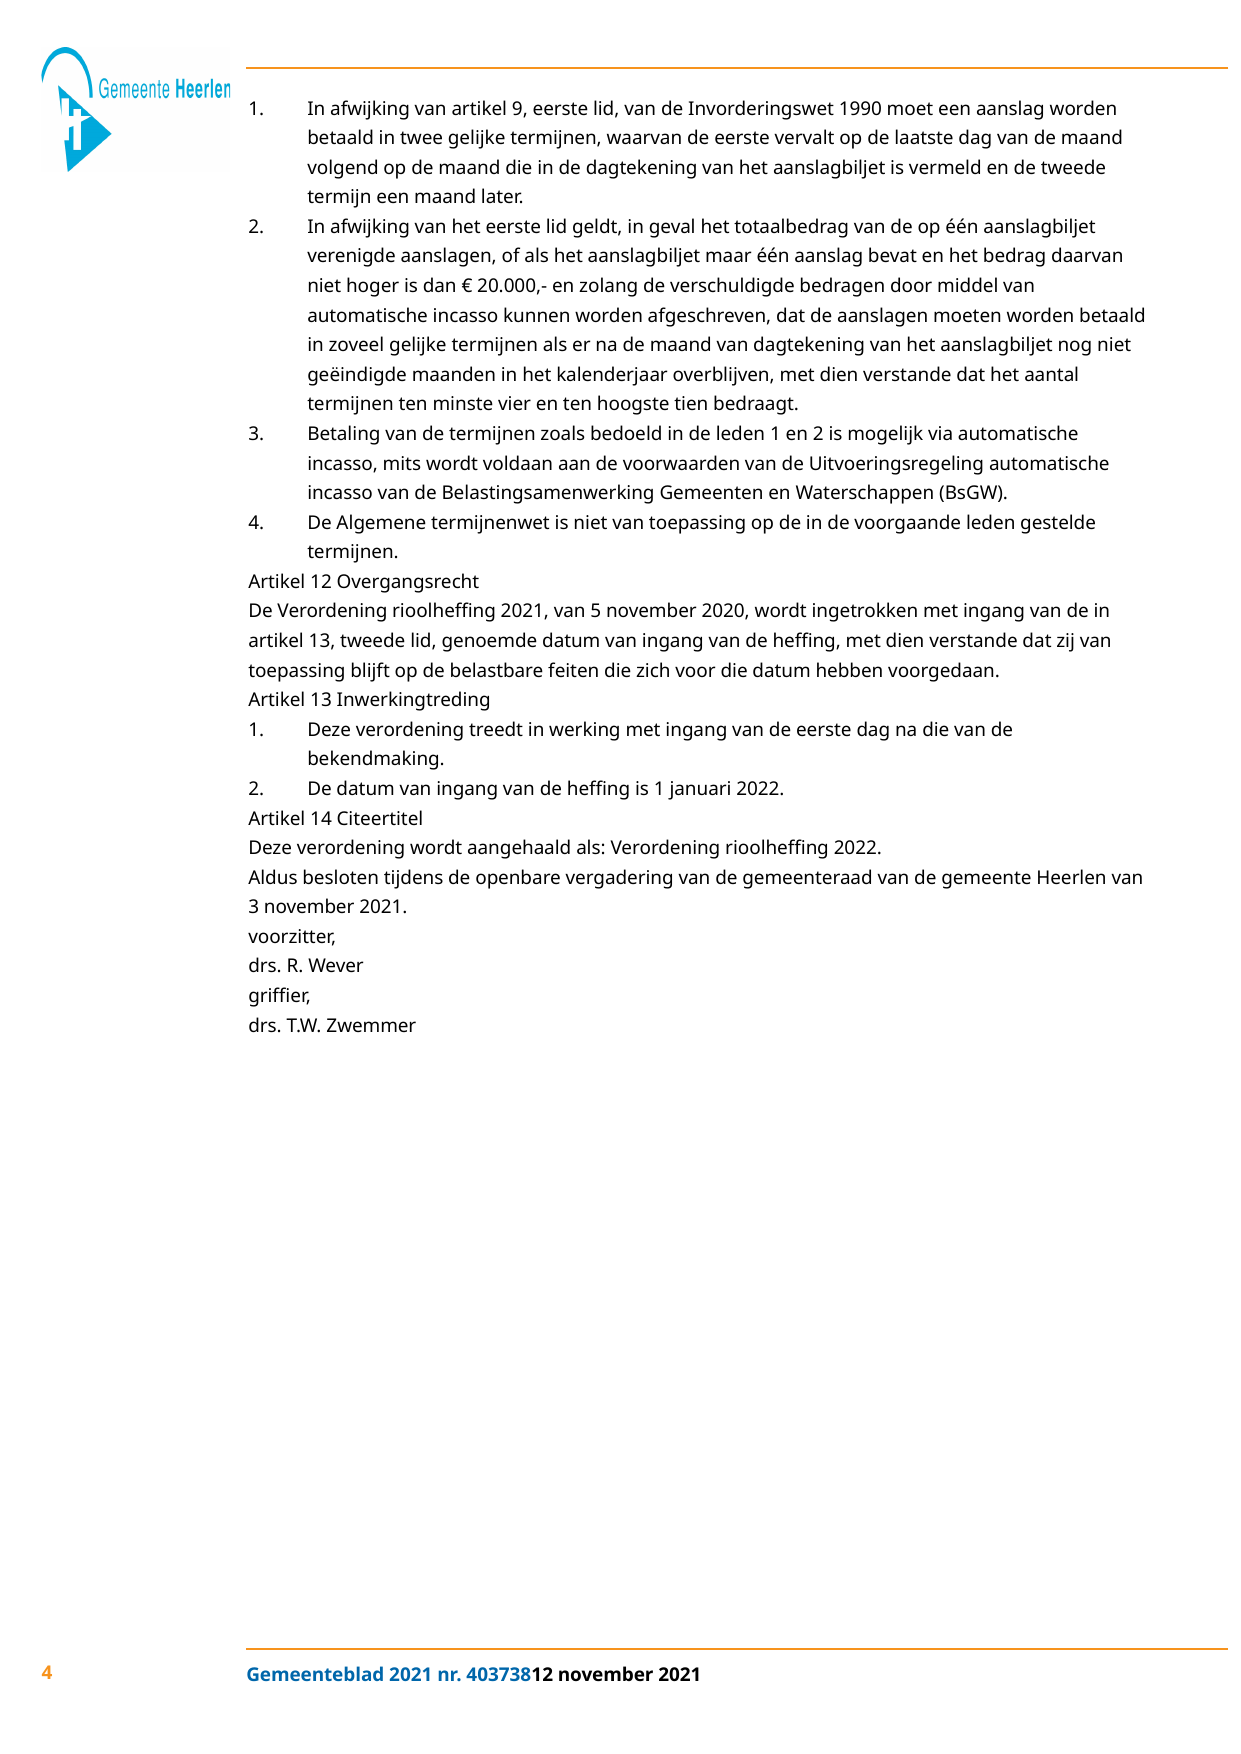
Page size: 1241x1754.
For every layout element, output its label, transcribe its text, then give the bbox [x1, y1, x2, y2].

list In afwijking van artikel 9, eerste lid, van de Invorderingswet 1990 moet een aanslag worden betaald in twee gelijke termijnen, waarvan de eerste vervalt op de laatste dag van de maand volgend op de maand die in de dagtekening van het aanslagbiljet is vermeld en de tweede termijn een maand later. [248, 95, 1152, 209]
text drs. T.W. Zwemmer [248, 1012, 1152, 1038]
text griffier, [248, 982, 1152, 1008]
list De Algemene termijnenwet is niet van toepassing op de in de voorgaande leden gestelde termijnen. [248, 509, 1152, 564]
list De datum van ingang van de heffing is 1 januari 2022. [248, 775, 1152, 801]
text Artikel 12 Overgangsrecht [248, 568, 1152, 594]
picture [41, 47, 59, 70]
text voorzitter, [248, 923, 1152, 949]
text Deze verordening wordt aangehaald als: Verordening rioolheffing 2022. [248, 834, 1152, 860]
list Deze verordening treedt in werking met ingang van de eerste dag na die van de bekendmaking. [248, 716, 1152, 771]
text drs. R. Wever [248, 953, 1152, 978]
list In afwijking van het eerste lid geldt, in geval het totaalbedrag van de op één aanslagbiljet verenigde aanslagen, of als het aanslagbiljet maar één aanslag bevat en het bedrag daarvan niet hoger is dan € 20.000,- en zolang de verschuldigde bedragen door middel van automatische incasso kunnen worden afgeschreven, dat de aanslagen moeten worden betaald in zoveel gelijke termijnen als er na de maand van dagtekening van het aanslagbiljet nog niet geëindigde maanden in het kalenderjaar overblijven, met dien verstande dat het aantal termijnen ten minste vier en ten hoogste tien bedraagt. [248, 213, 1152, 416]
text Artikel 14 Citeertitel [248, 805, 1152, 831]
picture [41, 47, 231, 172]
text Artikel 13 Inwerkingtreding [248, 686, 1152, 712]
list Betaling van de termijnen zoals bedoeld in de leden 1 en 2 is mogelijk via automatische incasso, mits wordt voldaan aan de voorwaarden van de Uitvoeringsregeling automatische incasso van de Belastingsamenwerking Gemeenten en Waterschappen (BsGW). [248, 420, 1152, 505]
text De Verordening rioolheffing 2021, van 5 november 2020, wordt ingetrokken met ingang van de in artikel 13, tweede lid, genoemde datum van ingang van de heffing, met dien verstande dat zij van toepassing blijft op de belastbare feiten die zich voor die datum hebben voorgedaan. [248, 598, 1152, 683]
text Aldus besloten tijdens de openbare vergadering van de gemeenteraad van de gemeente Heerlen van 3 november 2021. [248, 864, 1152, 919]
